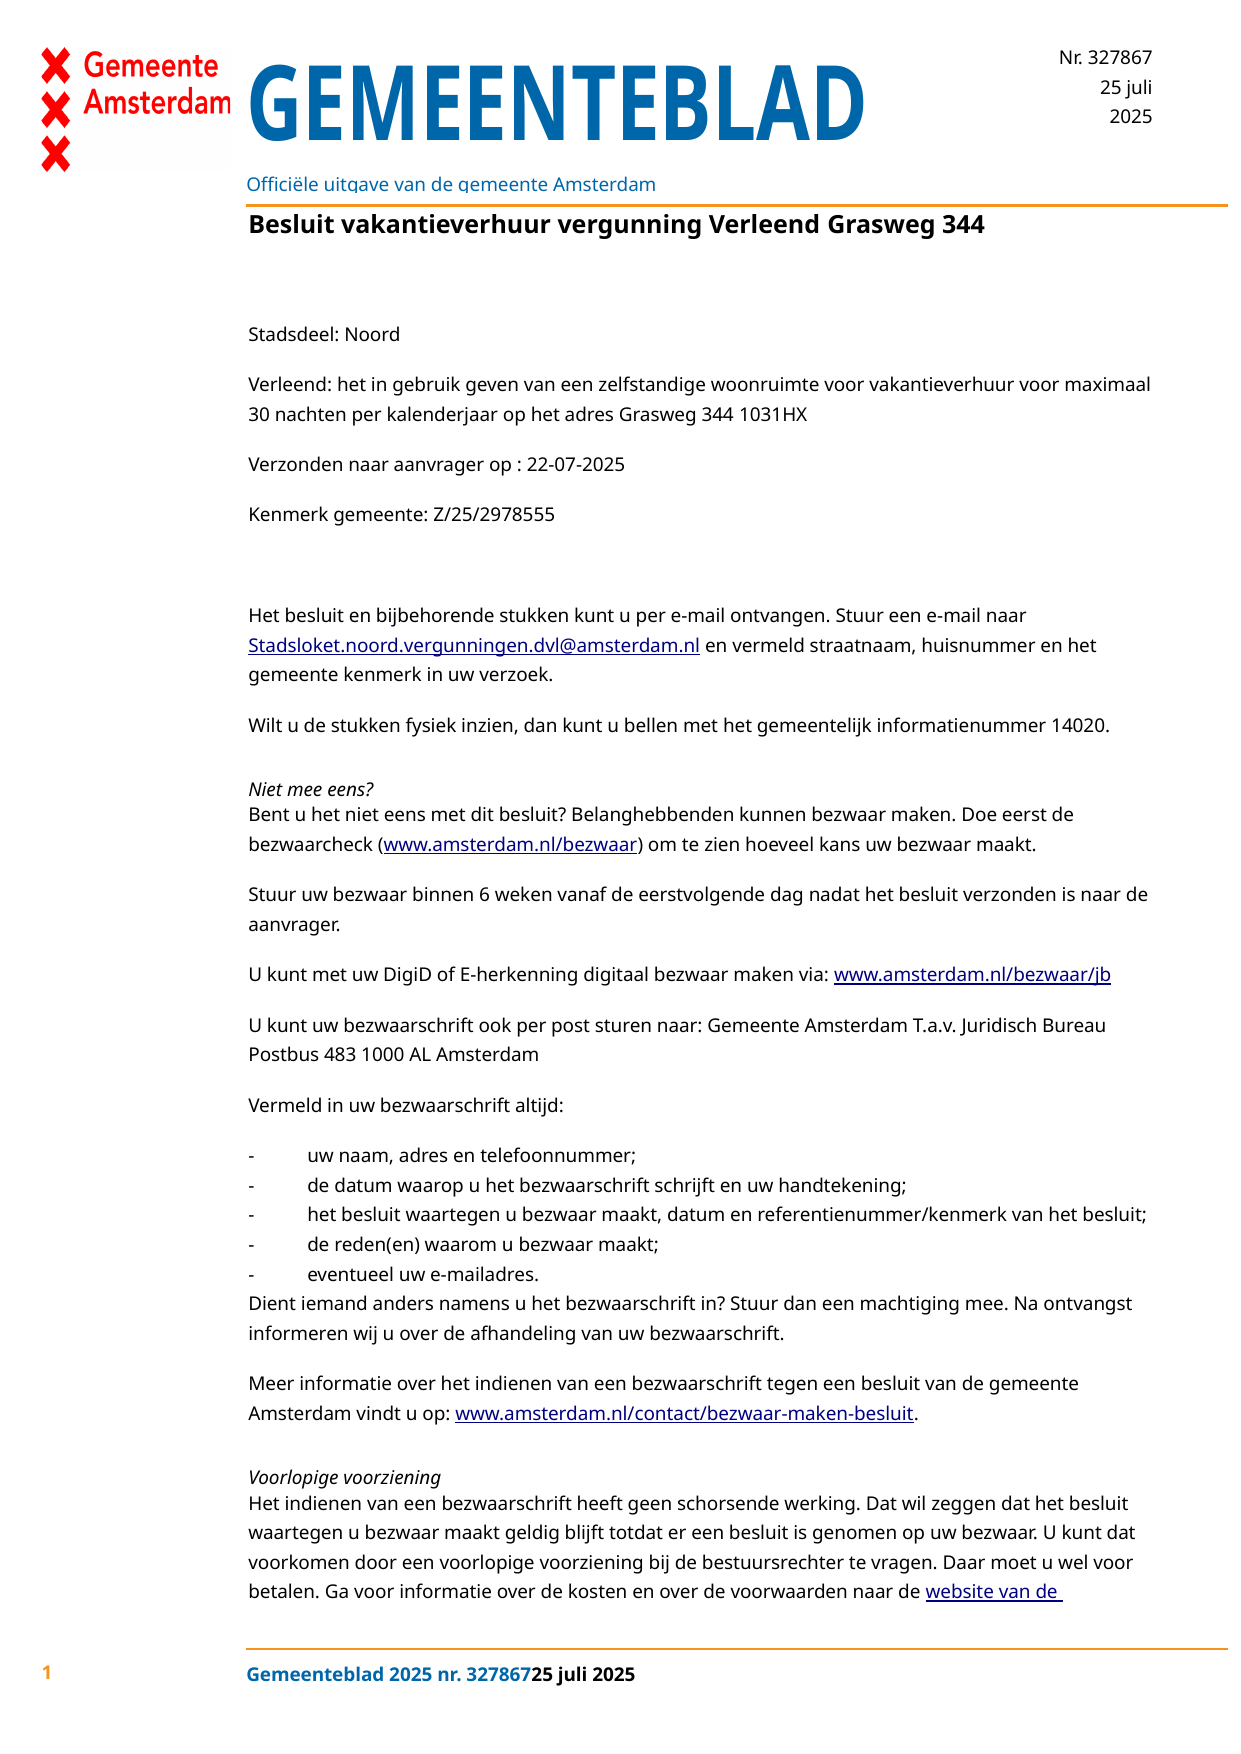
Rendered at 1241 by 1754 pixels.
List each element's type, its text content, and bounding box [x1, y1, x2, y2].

list de datum waarop u het bezwaarschrift schrijft en uw handtekening; [248, 1172, 1152, 1198]
text U kunt uw bezwaarschrift ook per post sturen naar: Gemeente Amsterdam T.a.v. Juridisch Bureau Postbus 483 1000 AL Amsterdam [248, 1012, 1152, 1067]
text Stadsdeel: Noord [248, 321, 1152, 346]
text Het indienen van een bezwaarschrift heeft geen schorsende werking. Dat wil zeggen dat het besluit waartegen u bezwaar maakt geldig blijft totdat er een besluit is genomen op uw bezwaar. U kunt dat voorkomen door een voorlopige voorziening bij de bestuursrechter te vragen. Daar moet u wel voor betalen. Ga voor informatie over de kosten en over de voorwaarden naar de website van de [248, 1490, 1152, 1604]
text Meer informatie over het indienen van een bezwaarschrift tegen een besluit van de gemeente Amsterdam vindt u op: www.amsterdam.nl/contact/bezwaar-maken-besluit. [248, 1370, 1152, 1426]
text Besluit vakantieverhuur vergunning Verleend Grasweg 344 [248, 207, 1152, 241]
text Niet mee eens? [248, 776, 1152, 802]
text Verzonden naar aanvrager op : 22-07-2025 [248, 451, 1152, 477]
text Kenmerk gemeente: Z/25/2978555 [248, 502, 1152, 527]
text Voorlopige voorziening [248, 1464, 1152, 1490]
text Dient iemand anders namens u het bezwaarschrift in? Stuur dan een machtiging mee. Na ontvangst informeren wij u over de afhandeling van uw bezwaarschrift. [248, 1290, 1152, 1346]
list eventueel uw e-mailadres. [248, 1261, 1152, 1287]
text Stuur uw bezwaar binnen 6 weken vanaf de eerstvolgende dag nadat het besluit verzonden is naar de aanvrager. [248, 882, 1152, 937]
list uw naam, adres en telefoonnummer; [248, 1142, 1152, 1168]
list de reden(en) waarom u bezwaar maakt; [248, 1231, 1152, 1257]
text Wilt u de stukken fysiek inzien, dan kunt u bellen met het gemeentelijk informatienummer 14020. [248, 712, 1152, 738]
list het besluit waartegen u bezwaar maakt, datum en referentienummer/kenmerk van het besluit; [248, 1202, 1152, 1227]
text U kunt met uw DigiD of E-herkenning digitaal bezwaar maken via: www.amsterdam.nl/bezwaar/jb [248, 962, 1152, 987]
picture [41, 47, 231, 172]
text Vermeld in uw bezwaarschrift altijd: [248, 1092, 1152, 1118]
text Bent u het niet eens met dit besluit? Belanghebbenden kunnen bezwaar maken. Doe eerst de bezwaarcheck (www.amsterdam.nl/bezwaar) om te zien hoeveel kans uw bezwaar maakt. [248, 802, 1152, 857]
text Verleend: het in gebruik geven van een zelfstandige woonruimte voor vakantieverhuur voor maximaal 30 nachten per kalenderjaar op het adres Grasweg 344 1031HX [248, 371, 1152, 426]
text Het besluit en bijbehorende stukken kunt u per e-mail ontvangen. Stuur een e-mail naar Stadsloket.noord.vergunningen.dvl@amsterdam.nl en vermeld straatnaam, huisnummer en het gemeente kenmerk in uw verzoek. [248, 602, 1152, 687]
